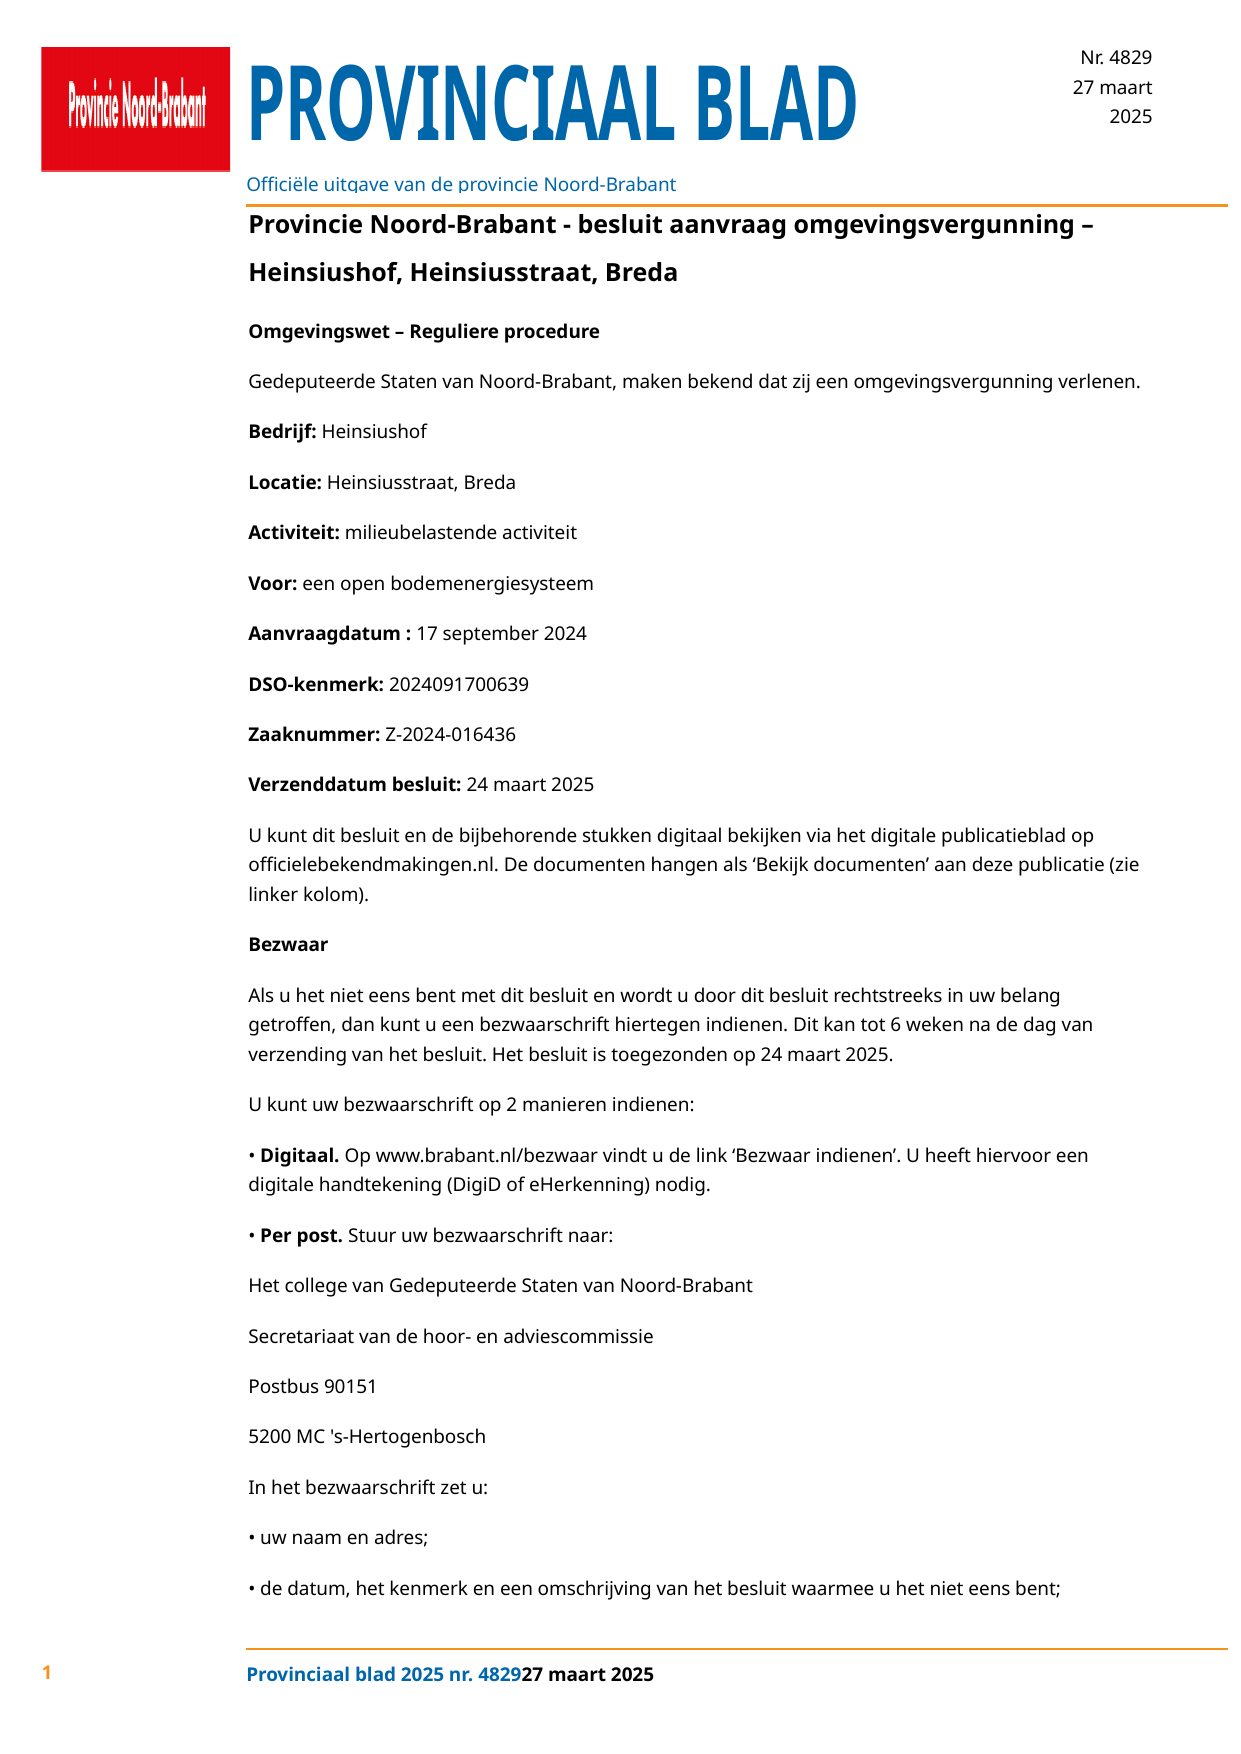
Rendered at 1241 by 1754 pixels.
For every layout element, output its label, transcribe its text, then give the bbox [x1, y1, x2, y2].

text Het college van Gedeputeerde Staten van Noord-Brabant [248, 1272, 1152, 1298]
text • Digitaal. Op www.brabant.nl/bezwaar vindt u de link ‘Bezwaar indienen’. U heeft hiervoor een digitale handtekening (DigiD of eHerkenning) nodig. [248, 1142, 1152, 1197]
text Activiteit: milieubelastende activiteit [248, 519, 1152, 545]
text Provincie Noord-Brabant - besluit aanvraag omgevingsvergunning – Heinsiushof, Heinsiusstraat, Breda [248, 207, 1152, 288]
text • uw naam en adres; [248, 1524, 1152, 1550]
text DSO-kenmerk: 2024091700639 [248, 671, 1152, 697]
text Bezwaar [248, 932, 1152, 957]
text • de datum, het kenmerk en een omschrijving van het besluit waarmee u het niet eens bent; [248, 1575, 1152, 1601]
text Bedrijf: Heinsiushof [248, 419, 1152, 444]
text Postbus 90151 [248, 1373, 1152, 1399]
text U kunt uw bezwaarschrift op 2 manieren indienen: [248, 1092, 1152, 1117]
text Voor: een open bodemenergiesysteem [248, 570, 1152, 596]
text Locatie: Heinsiusstraat, Breda [248, 469, 1152, 495]
text Secretariaat van de hoor- en adviescommissie [248, 1323, 1152, 1349]
text 5200 MC 's‑Hertogenbosch [248, 1424, 1152, 1449]
text Zaaknummer: Z-2024-016436 [248, 721, 1152, 747]
text Als u het niet eens bent met dit besluit en wordt u door dit besluit rechtstreeks in uw belang getroffen, dan kunt u een bezwaarschrift hiertegen indienen. Dit kan tot 6 weken na de dag van verzending van het besluit. Het besluit is toegezonden op 24 maart 2025. [248, 982, 1152, 1067]
text Verzenddatum besluit: 24 maart 2025 [248, 772, 1152, 797]
text In het bezwaarschrift zet u: [248, 1474, 1152, 1500]
text Gedeputeerde Staten van Noord-Brabant, maken bekend dat zij een omgevingsvergunning verlenen. [248, 368, 1152, 394]
text Omgevingswet – Reguliere procedure [248, 318, 1152, 344]
text • Per post. Stuur uw bezwaarschrift naar: [248, 1222, 1152, 1248]
text U kunt dit besluit en de bijbehorende stukken digitaal bekijken via het digitale publicatieblad op officielebekendmakingen.nl. De documenten hangen als ‘Bekijk documenten’ aan deze publicatie (zie linker kolom). [248, 822, 1152, 907]
text Aanvraagdatum : 17 september 2024 [248, 620, 1152, 646]
picture [41, 47, 231, 172]
